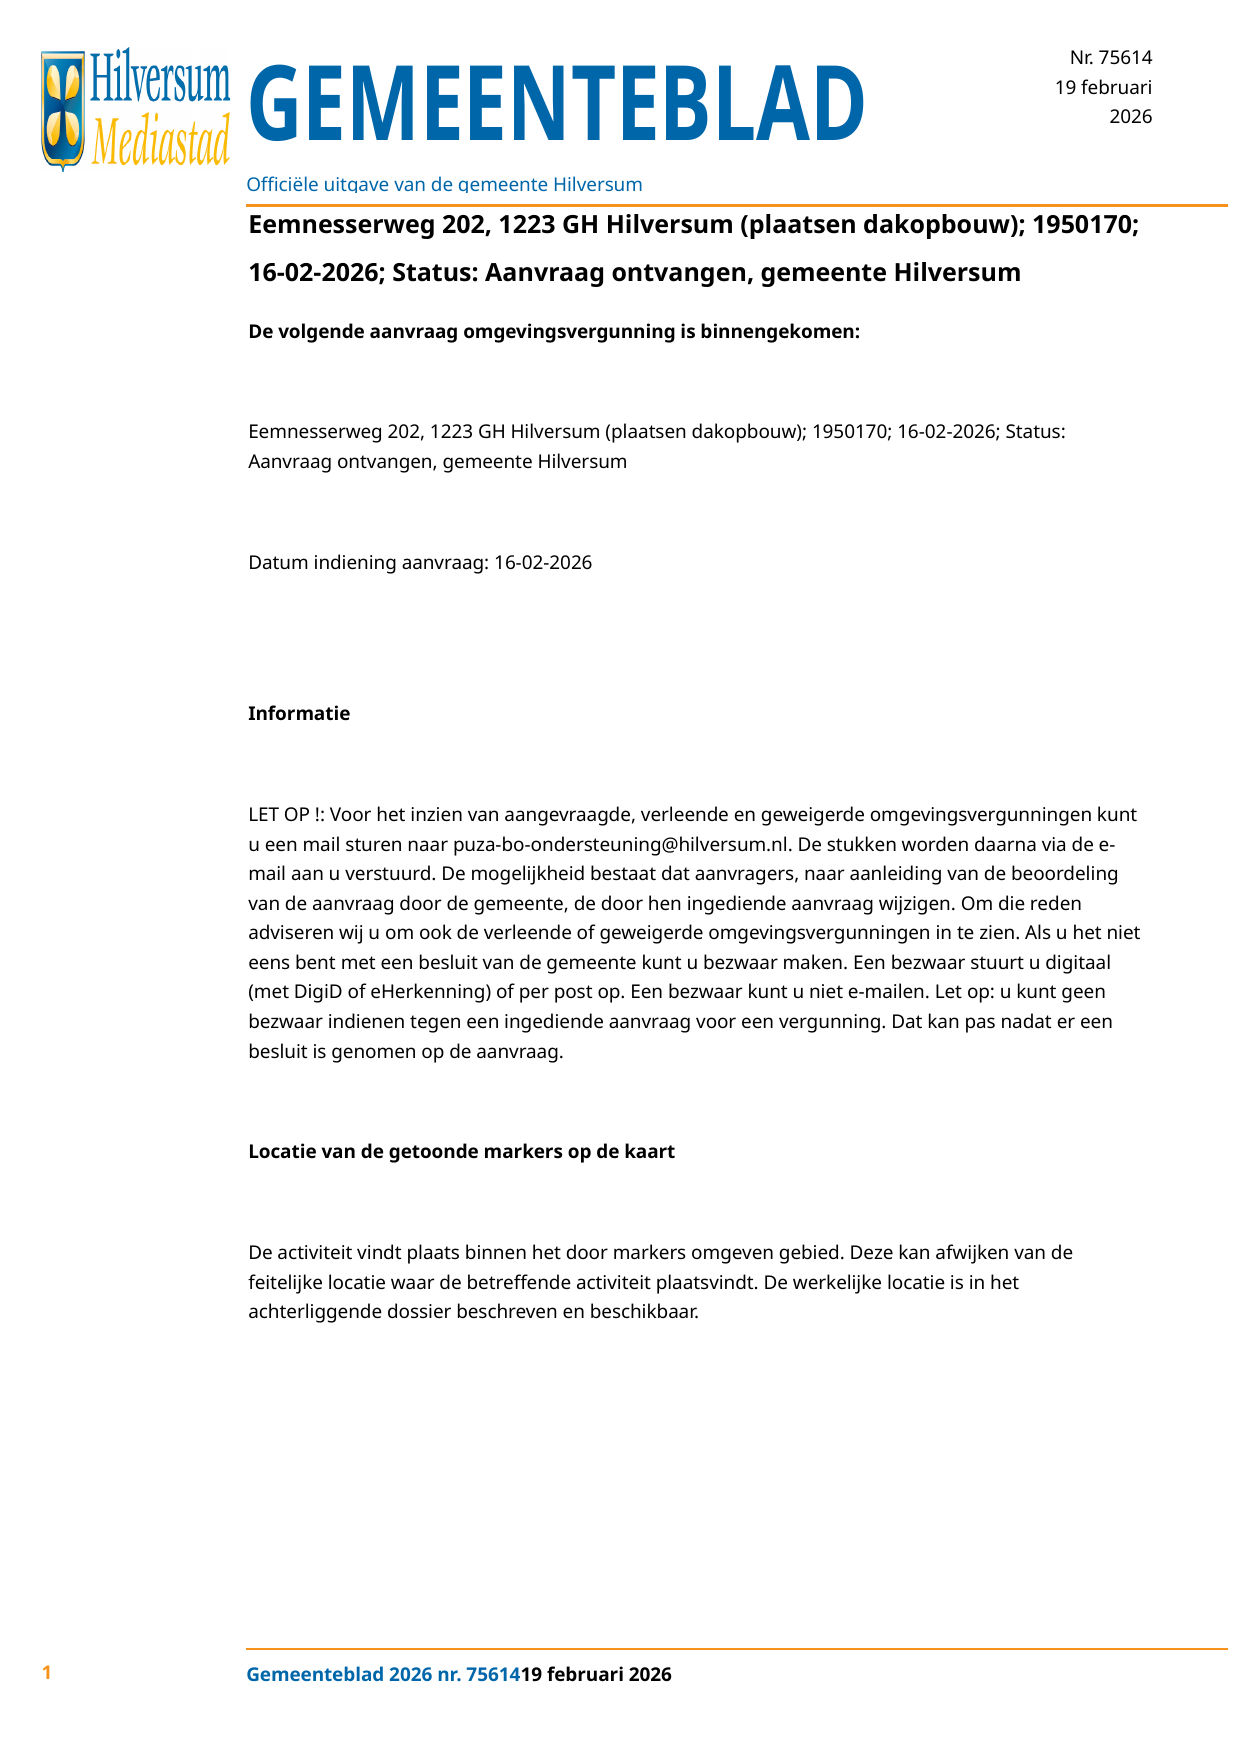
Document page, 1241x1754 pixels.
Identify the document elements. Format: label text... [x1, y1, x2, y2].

text De volgende aanvraag omgevingsvergunning is binnengekomen: [248, 318, 1152, 344]
text De activiteit vindt plaats binnen het door markers omgeven gebied. Deze kan afwijken van de feitelijke locatie waar de betreffende activiteit plaatsvindt. De werkelijke locatie is in het achterliggende dossier beschreven en beschikbaar. [248, 1239, 1152, 1324]
text Eemnesserweg 202, 1223 GH Hilversum (plaatsen dakopbouw); 1950170; 16-02-2026; Status: Aanvraag ontvangen, gemeente Hilversum [248, 419, 1152, 474]
text Datum indiening aanvraag: 16-02-2026 [248, 549, 1152, 575]
text Eemnesserweg 202, 1223 GH Hilversum (plaatsen dakopbouw); 1950170; 16-02-2026; Status: Aanvraag ontvangen, gemeente Hilversum [248, 207, 1152, 288]
text Informatie [248, 700, 1152, 726]
picture [41, 47, 231, 172]
text LET OP !: Voor het inzien van aangevraagde, verleende en geweigerde omgevingsvergunningen kunt u een mail sturen naar puza-bo-ondersteuning@hilversum.nl. De stukken worden daarna via de e-mail aan u verstuurd. De mogelijkheid bestaat dat aanvragers, naar aanleiding van de beoordeling van de aanvraag door de gemeente, de door hen ingediende aanvraag wijzigen. Om die reden adviseren wij u om ook de verleende of geweigerde omgevingsvergunningen in te zien. Als u het niet eens bent met een besluit van de gemeente kunt u bezwaar maken. Een bezwaar stuurt u digitaal (met DigiD of eHerkenning) of per post op. Een bezwaar kunt u niet e-mailen. Let op: u kunt geen bezwaar indienen tegen een ingediende aanvraag voor een vergunning. Dat kan pas nadat er een besluit is genomen op de aanvraag. [248, 801, 1152, 1064]
text Locatie van de getoonde markers op de kaart [248, 1139, 1152, 1164]
